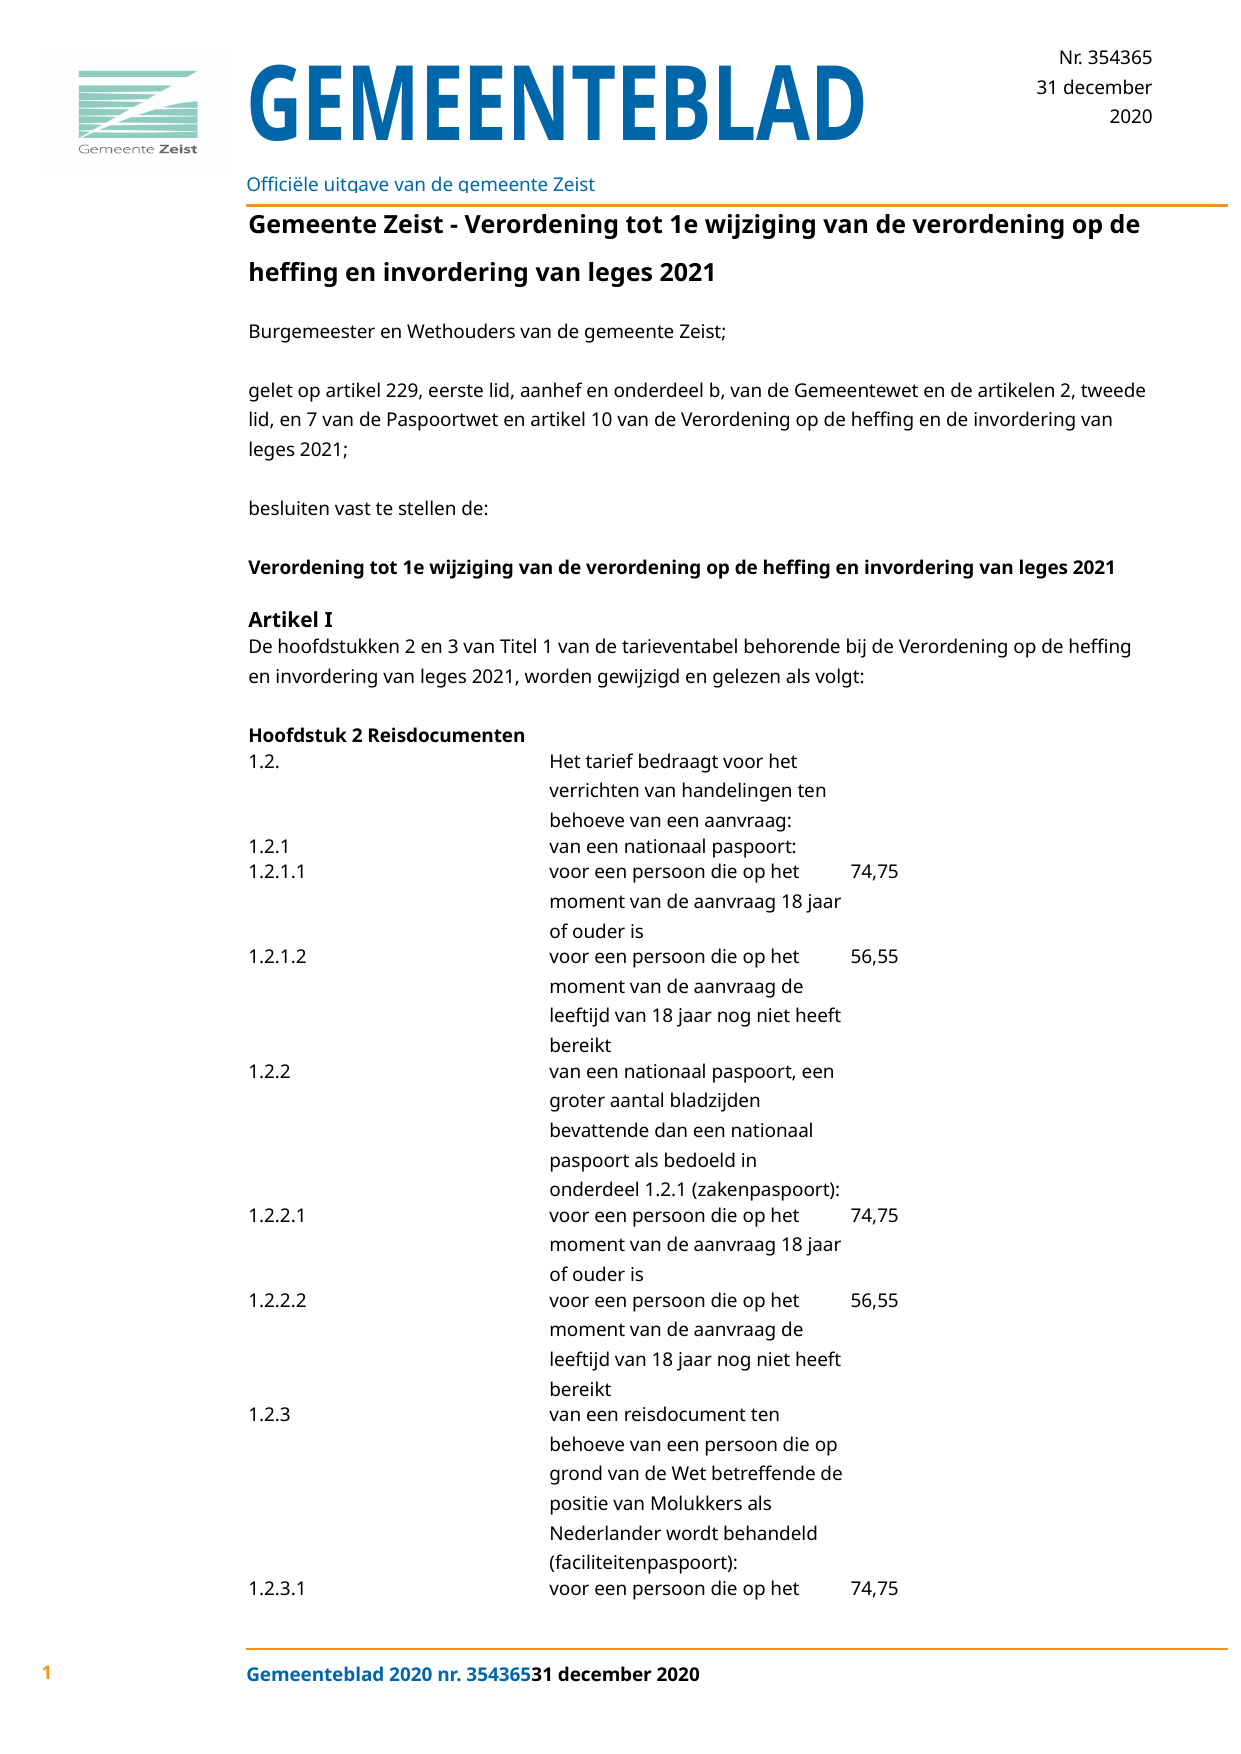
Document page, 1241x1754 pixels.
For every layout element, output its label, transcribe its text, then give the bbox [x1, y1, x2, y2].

text besluiten vast te stellen de: [248, 495, 1152, 521]
table_cell van een nationaal paspoort: [549, 833, 850, 859]
text gelet op artikel 229, eerste lid, aanhef en onderdeel b, van de Gemeentewet en de artikelen 2, tweede lid, en 7 van de Paspoortwet en artikel 10 van de Verordening op de heffing en de invordering van leges 2021; [248, 377, 1152, 462]
table_cell 74,75 [850, 859, 1152, 943]
table_cell [850, 1401, 1152, 1575]
text Burgemeester en Wethouders van de gemeente Zeist; [248, 318, 1152, 344]
table_cell 74,75 [850, 1202, 1152, 1287]
table_cell 1.2. [248, 748, 549, 833]
picture [41, 47, 231, 172]
table_cell 1.2.2.1 [248, 1202, 549, 1287]
table_cell 1.2.3 [248, 1401, 549, 1575]
table_cell 56,55 [850, 944, 1152, 1058]
table_cell 1.2.2 [248, 1058, 549, 1202]
table_cell 1.2.2.2 [248, 1287, 549, 1401]
table_cell 1.2.1.2 [248, 944, 549, 1058]
table_header [850, 722, 1152, 748]
table_cell voor een persoon die op het moment van de aanvraag 18 jaar of ouder is [549, 859, 850, 943]
table_cell [850, 833, 1152, 859]
table_cell van een reisdocument ten behoeve van een persoon die op grond van de Wet betreffende de positie van Molukkers als Nederlander wordt behandeld (faciliteitenpaspoort): [549, 1401, 850, 1575]
table_cell van een nationaal paspoort, een groter aantal bladzijden bevattende dan een nationaal paspoort als bedoeld in onderdeel 1.2.1 (zakenpaspoort): [549, 1058, 850, 1202]
table_cell 1.2.3.1 [248, 1575, 549, 1601]
table_cell voor een persoon die op het moment van de aanvraag 18 jaar of ouder is [549, 1202, 850, 1287]
table_cell Het tarief bedraagt voor het verrichten van handelingen ten behoeve van een aanvraag: [549, 748, 850, 833]
table_cell voor een persoon die op het moment van de aanvraag de leeftijd van 18 jaar nog niet heeft bereikt [549, 944, 850, 1058]
table_cell voor een persoon die op het [549, 1575, 850, 1601]
table_cell 56,55 [850, 1287, 1152, 1401]
table_cell 1.2.1.1 [248, 859, 549, 943]
table_cell 74,75 [850, 1575, 1152, 1601]
table_cell [850, 1058, 1152, 1202]
table_cell [850, 748, 1152, 833]
table_cell 1.2.1 [248, 833, 549, 859]
table_cell voor een persoon die op het moment van de aanvraag de leeftijd van 18 jaar nog niet heeft bereikt [549, 1287, 850, 1401]
table_header Hoofdstuk 2 Reisdocumenten [248, 722, 850, 748]
text Artikel I [248, 605, 1152, 633]
text Gemeente Zeist - Verordening tot 1e wijziging van de verordening op de heffing en invordering van leges 2021 [248, 207, 1152, 288]
text Verordening tot 1e wijziging van de verordening op de heffing en invordering van leges 2021 [248, 554, 1152, 580]
text De hoofdstukken 2 en 3 van Titel 1 van de tarieventabel behorende bij de Verordening op de heffing en invordering van leges 2021, worden gewijzigd en gelezen als volgt: [248, 633, 1152, 689]
